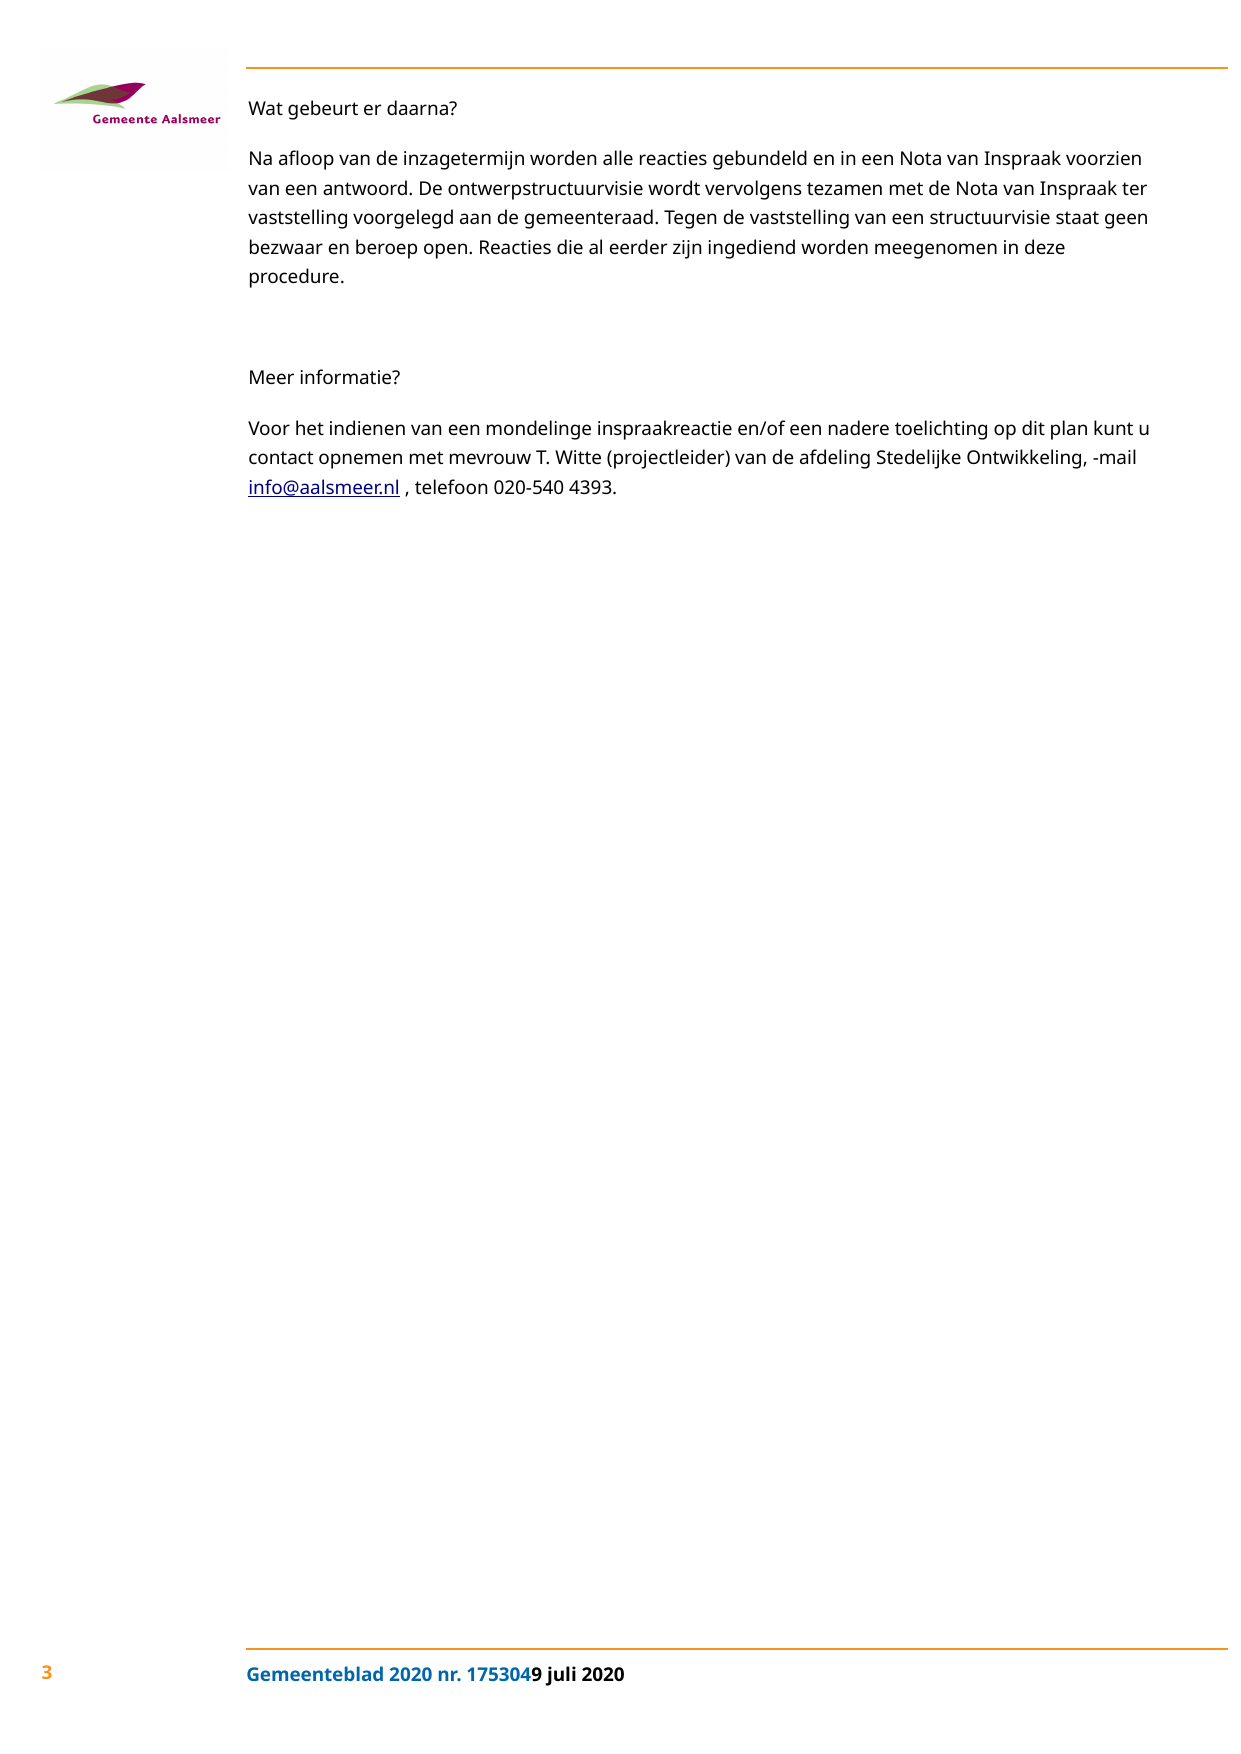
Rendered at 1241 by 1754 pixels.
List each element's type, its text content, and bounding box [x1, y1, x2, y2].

text Na afloop van de inzagetermijn worden alle reacties gebundeld en in een Nota van Inspraak voorzien van een antwoord. De ontwerpstructuurvisie wordt vervolgens tezamen met de Nota van Inspraak ter vaststelling voorgelegd aan de gemeenteraad. Tegen de vaststelling van een structuurvisie staat geen bezwaar en beroep open. Reacties die al eerder zijn ingediend worden meegenomen in deze procedure. [248, 145, 1152, 289]
text Meer informatie? [248, 364, 1152, 390]
text Voor het indienen van een mondelinge inspraakreactie en/of een nadere toelichting op dit plan kunt u contact opnemen met mevrouw T. Witte (projectleider) van de afdeling Stedelijke Ontwikkeling, -mail info@aalsmeer.nl , telefoon 020-540 4393. [248, 415, 1152, 500]
text Wat gebeurt er daarna? [248, 95, 1152, 121]
picture [41, 47, 231, 172]
